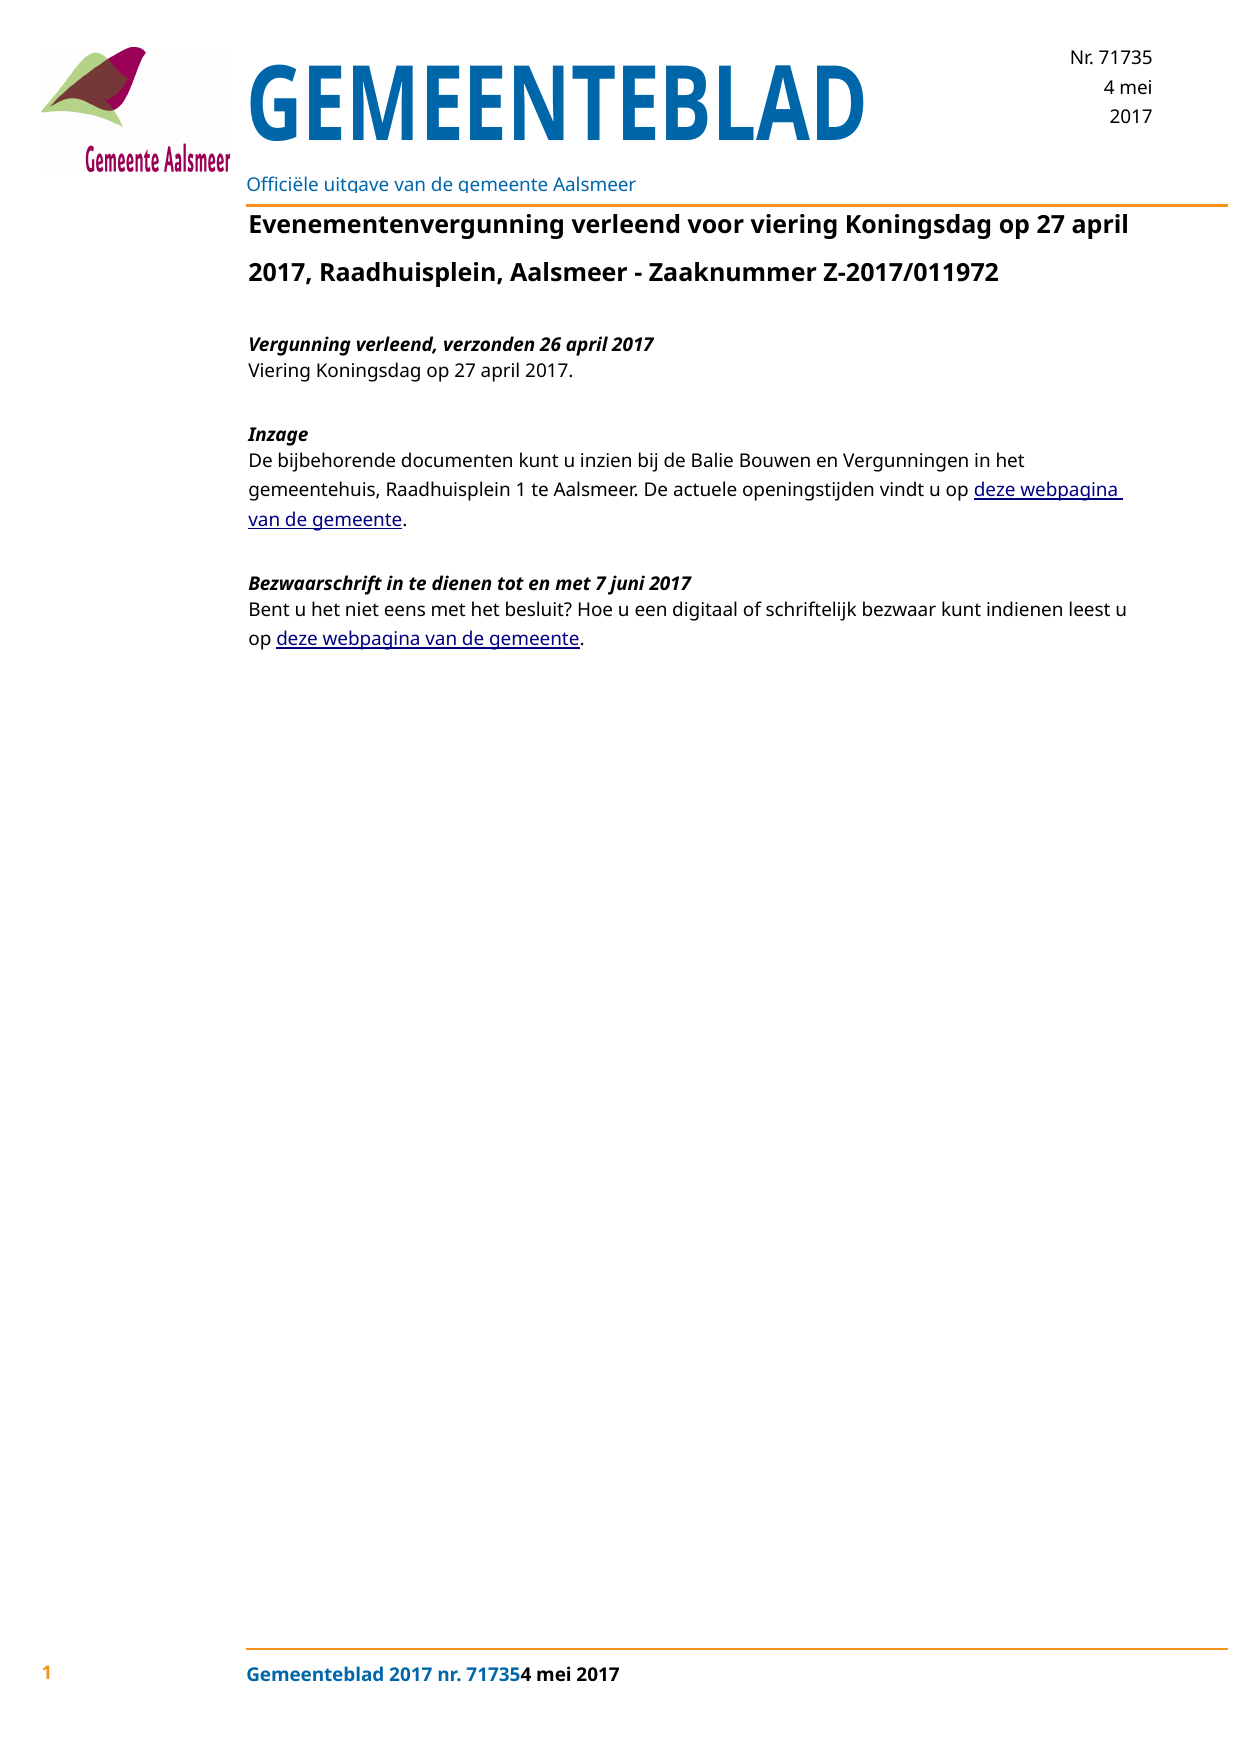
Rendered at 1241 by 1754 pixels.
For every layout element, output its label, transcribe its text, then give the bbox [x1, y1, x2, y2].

picture [41, 47, 231, 172]
text Bezwaarschrift in te dienen tot en met 7 juni 2017 [248, 570, 1152, 596]
text Bent u het niet eens met het besluit? Hoe u een digitaal of schriftelijk bezwaar kunt indienen leest u op deze webpagina van de gemeente. [248, 596, 1152, 651]
text Viering Koningsdag op 27 april 2017. [248, 357, 1152, 383]
text Evenementenvergunning verleend voor viering Koningsdag op 27 april 2017, Raadhuisplein, Aalsmeer - Zaaknummer Z-2017/011972 [248, 207, 1152, 288]
text Inzage [248, 421, 1152, 447]
text Vergunning verleend, verzonden 26 april 2017 [248, 331, 1152, 357]
text De bijbehorende documenten kunt u inzien bij de Balie Bouwen en Vergunningen in het gemeentehuis, Raadhuisplein 1 te Aalsmeer. De actuele openingstijden vindt u op deze webpagina van de gemeente. [248, 447, 1152, 532]
